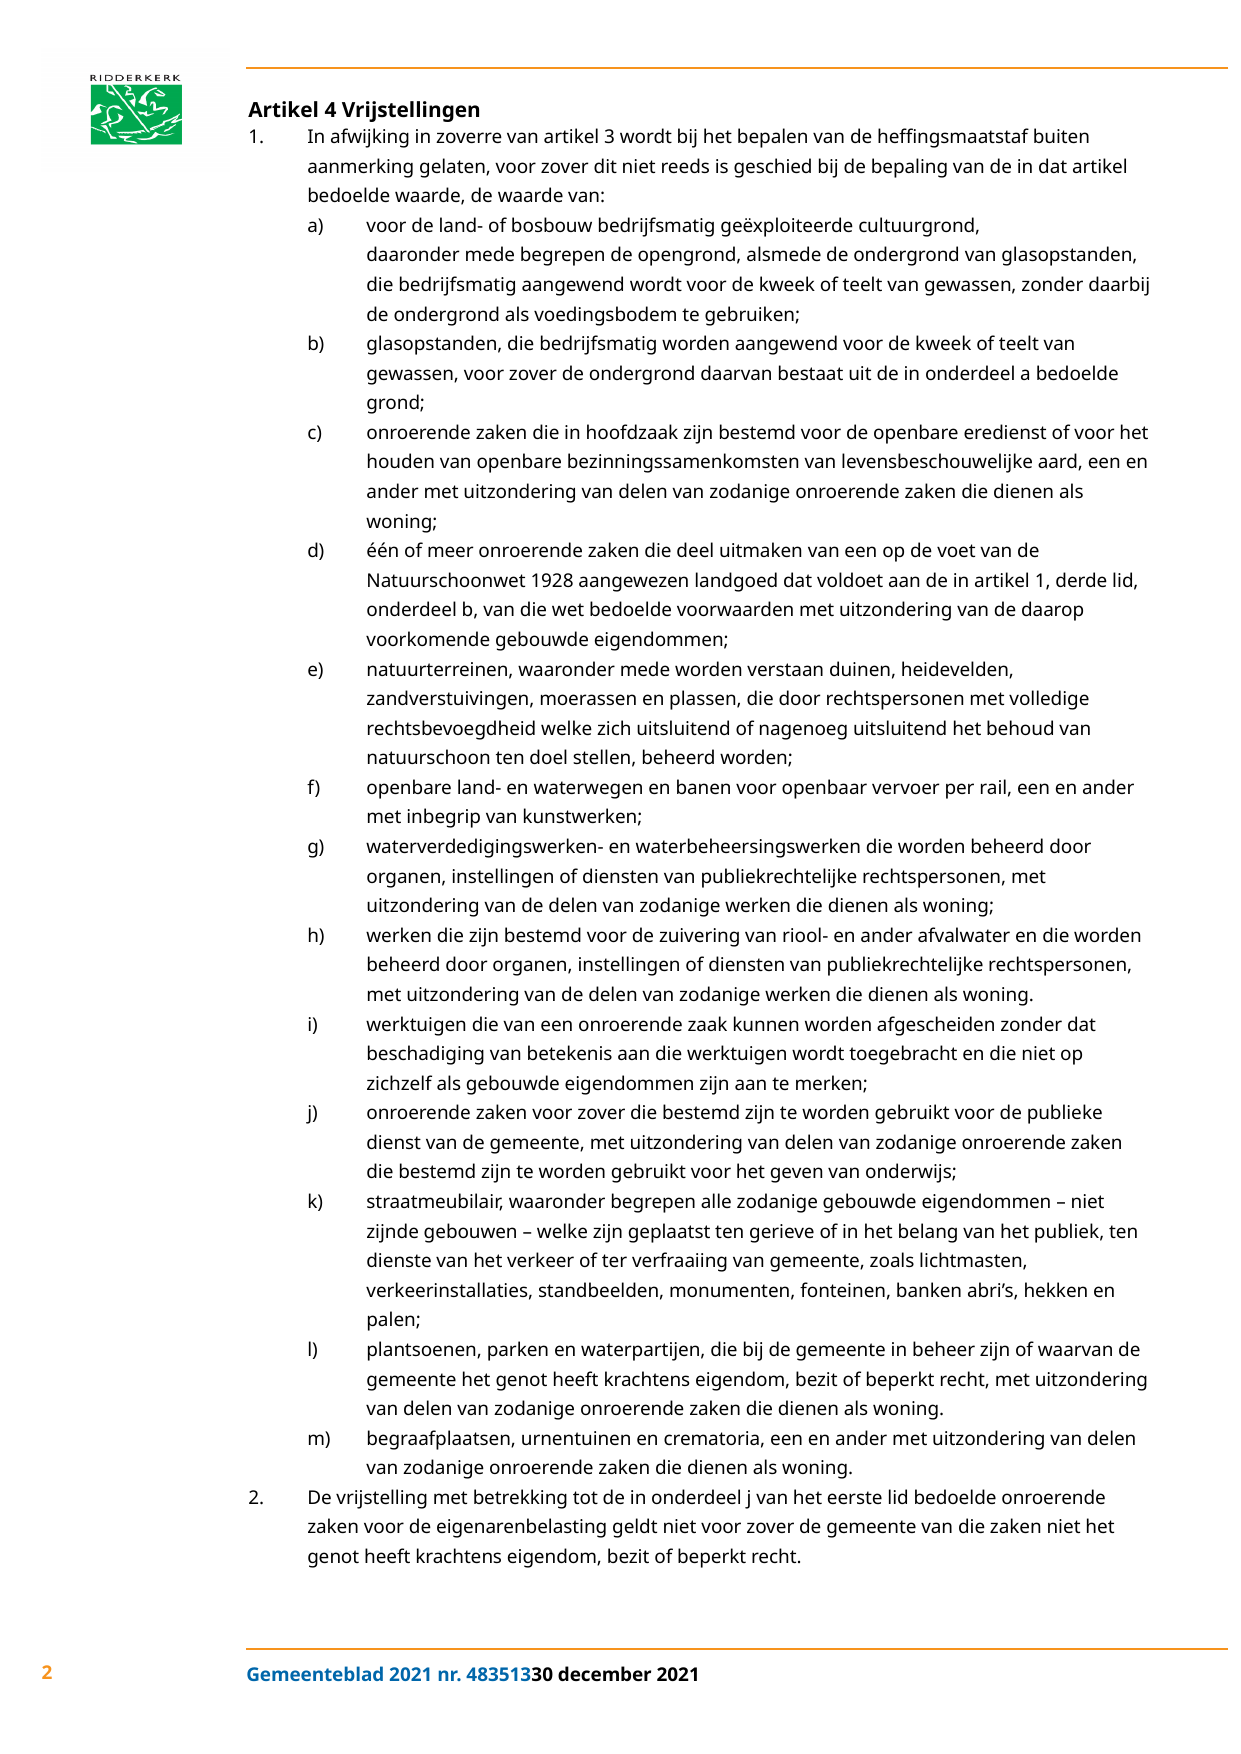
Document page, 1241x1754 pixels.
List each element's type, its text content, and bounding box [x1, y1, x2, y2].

list plantsoenen, parken en waterpartijen, die bij de gemeente in beheer zijn of waarvan de gemeente het genot heeft krachtens eigendom, bezit of beperkt recht, met uitzondering van delen van zodanige onroerende zaken die dienen als woning. [307, 1336, 1152, 1421]
list één of meer onroerende zaken die deel uitmaken van een op de voet van de Natuurschoonwet 1928 aangewezen landgoed dat voldoet aan de in artikel 1, derde lid, onderdeel b, van die wet bedoelde voorwaarden met uitzondering van de daarop voorkomende gebouwde eigendommen; [307, 537, 1152, 652]
list In afwijking in zoverre van artikel 3 wordt bij het bepalen van de heffingsmaatstaf buiten aanmerking gelaten, voor zover dit niet reeds is geschied bij de bepaling van de in dat artikel bedoelde waarde, de waarde van: [248, 123, 1152, 208]
list openbare land- en waterwegen en banen voor openbaar vervoer per rail, een en ander met inbegrip van kunstwerken; [307, 774, 1152, 829]
list straatmeubilair, waaronder begrepen alle zodanige gebouwde eigendommen – niet zijnde gebouwen – welke zijn geplaatst ten gerieve of in het belang van het publiek, ten dienste van het verkeer of ter verfraaiing van gemeente, zoals lichtmasten, verkeerinstallaties, standbeelden, monumenten, fonteinen, banken abri’s, hekken en palen; [307, 1188, 1152, 1332]
picture [41, 47, 231, 172]
list daaronder mede begrepen de opengrond, alsmede de ondergrond van glasopstanden, die bedrijfsmatig aangewend wordt voor de kweek of teelt van gewassen, zonder daarbij de ondergrond als voedingsbodem te gebruiken; [307, 242, 1152, 326]
list onroerende zaken die in hoofdzaak zijn bestemd voor de openbare eredienst of voor het houden van openbare bezinningssamenkomsten van levensbeschouwelijke aard, een en ander met uitzondering van delen van zodanige onroerende zaken die dienen als woning; [307, 419, 1152, 533]
list natuurterreinen, waaronder mede worden verstaan duinen, heidevelden, zandverstuivingen, moerassen en plassen, die door rechtspersonen met volledige rechtsbevoegdheid welke zich uitsluitend of nagenoeg uitsluitend het behoud van natuurschoon ten doel stellen, beheerd worden; [307, 656, 1152, 770]
list werken die zijn bestemd voor de zuivering van riool- en ander afvalwater en die worden beheerd door organen, instellingen of diensten van publiekrechtelijke rechtspersonen, met uitzondering van de delen van zodanige werken die dienen als woning. [307, 922, 1152, 1007]
list werktuigen die van een onroerende zaak kunnen worden afgescheiden zonder dat beschadiging van betekenis aan die werktuigen wordt toegebracht en die niet op zichzelf als gebouwde eigendommen zijn aan te merken; [307, 1011, 1152, 1096]
list glasopstanden, die bedrijfsmatig worden aangewend voor de kweek of teelt van gewassen, voor zover de ondergrond daarvan bestaat uit de in onderdeel a bedoelde grond; [307, 330, 1152, 415]
list onroerende zaken voor zover die bestemd zijn te worden gebruikt voor de publieke dienst van de gemeente, met uitzondering van delen van zodanige onroerende zaken die bestemd zijn te worden gebruikt voor het geven van onderwijs; [307, 1099, 1152, 1184]
list De vrijstelling met betrekking tot de in onderdeel j van het eerste lid bedoelde onroerende zaken voor de eigenarenbelasting geldt niet voor zover de gemeente van die zaken niet het genot heeft krachtens eigendom, bezit of beperkt recht. [248, 1484, 1152, 1569]
text Artikel 4 Vrijstellingen [248, 95, 1152, 123]
list begraafplaatsen, urnentuinen en crematoria, een en ander met uitzondering van delen van zodanige onroerende zaken die dienen als woning. [307, 1425, 1152, 1480]
list voor de land- of bosbouw bedrijfsmatig geëxploiteerde cultuurgrond, [307, 212, 1152, 238]
list waterverdedigingswerken- en waterbeheersingswerken die worden beheerd door organen, instellingen of diensten van publiekrechtelijke rechtspersonen, met uitzondering van de delen van zodanige werken die dienen als woning; [307, 833, 1152, 918]
